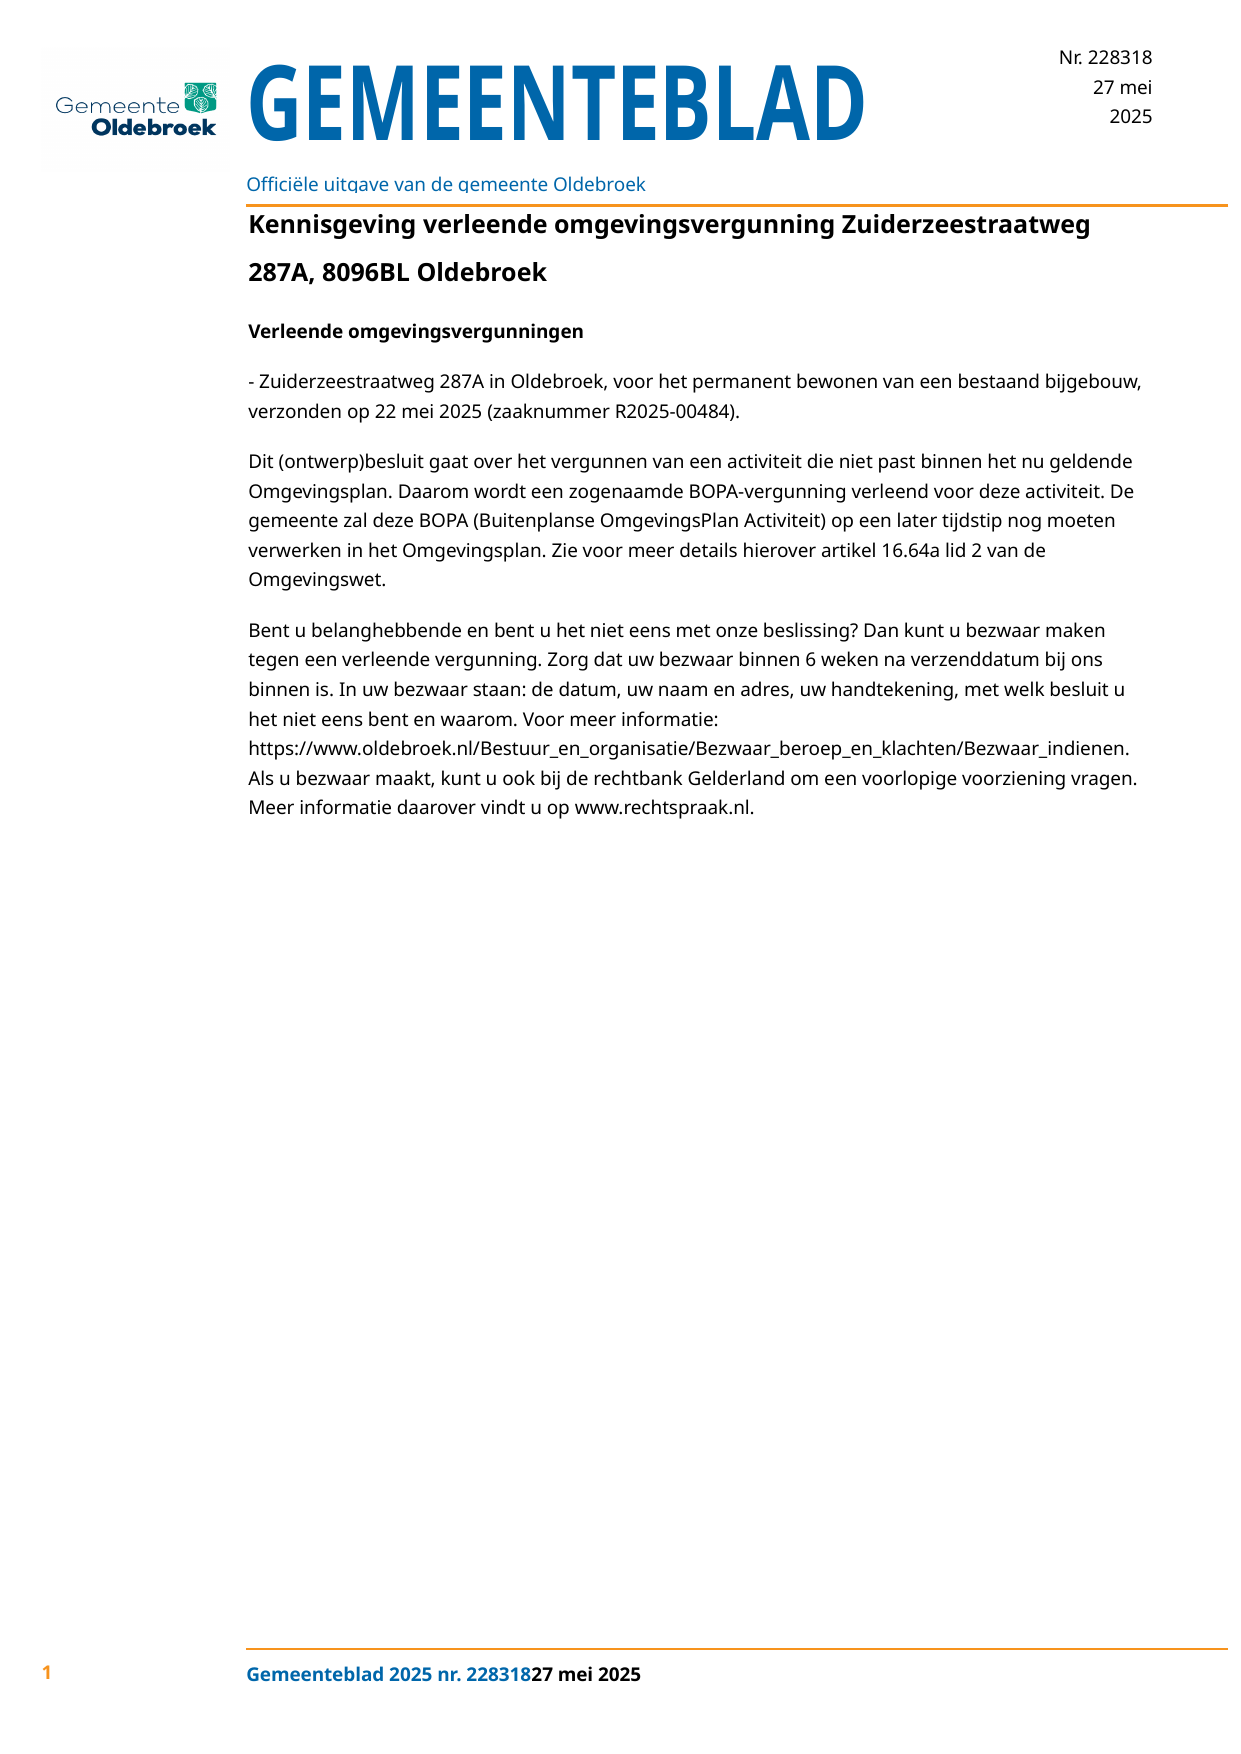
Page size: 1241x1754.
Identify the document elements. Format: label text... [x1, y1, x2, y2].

text Verleende omgevingsvergunningen [248, 318, 1152, 344]
text Dit (ontwerp)besluit gaat over het vergunnen van een activiteit die niet past binnen het nu geldende Omgevingsplan. Daarom wordt een zogenaamde BOPA-vergunning verleend voor deze activiteit. De gemeente zal deze BOPA (Buitenplanse OmgevingsPlan Activiteit) op een later tijdstip nog moeten verwerken in het Omgevingsplan. Zie voor meer details hierover artikel 16.64a lid 2 van de Omgevingswet. [248, 448, 1152, 592]
text Bent u belanghebbende en bent u het niet eens met onze beslissing? Dan kunt u bezwaar maken tegen een verleende vergunning. Zorg dat uw bezwaar binnen 6 weken na verzenddatum bij ons binnen is. In uw bezwaar staan: de datum, uw naam en adres, uw handtekening, met welk besluit u het niet eens bent en waarom. Voor meer informatie: https://www.oldebroek.nl/Bestuur_en_organisatie/Bezwaar_beroep_en_klachten/Bezwaar_indienen. Als u bezwaar maakt, kunt u ook bij de rechtbank Gelderland om een voorlopige voorziening vragen. Meer informatie daarover vindt u op www.rechtspraak.nl. [248, 617, 1152, 820]
picture [41, 47, 231, 172]
text - Zuiderzeestraatweg 287A in Oldebroek, voor het permanent bewonen van een bestaand bijgebouw, verzonden op 22 mei 2025 (zaaknummer R2025-00484). [248, 368, 1152, 424]
text Kennisgeving verleende omgevingsvergunning Zuiderzeestraatweg 287A, 8096BL Oldebroek [248, 207, 1152, 288]
